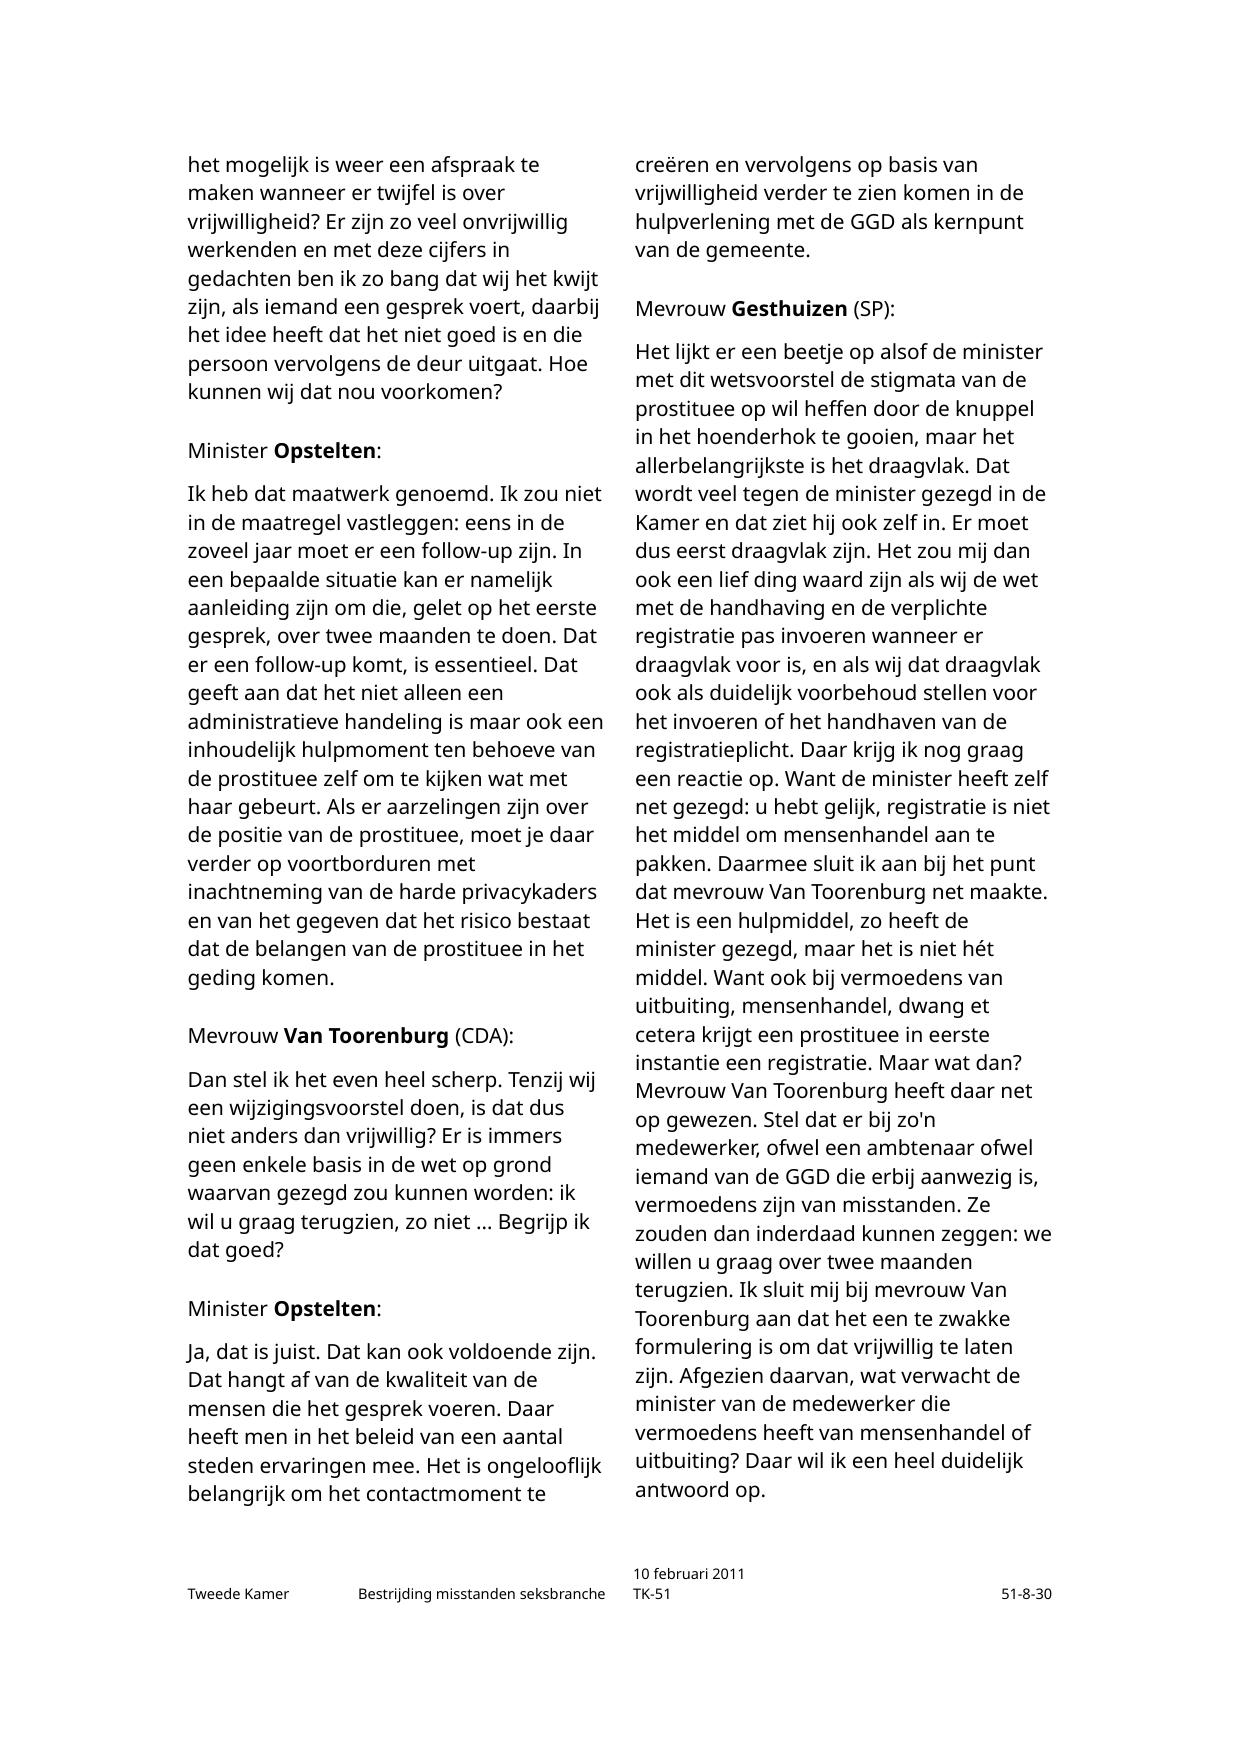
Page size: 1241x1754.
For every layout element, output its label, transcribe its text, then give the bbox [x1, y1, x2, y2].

text creëren en vervolgens op basis van vrijwilligheid verder te zien komen in de hulpverlening met de GGD als kernpunt van de gemeente. [635, 150, 1053, 264]
text Mevrouw Gesthuizen (SP): [635, 294, 1053, 322]
text Ik heb dat maatwerk genoemd. Ik zou niet in de maatregel vastleggen: eens in de zoveel jaar moet er een follow-up zijn. In een bepaalde situatie kan er namelijk aanleiding zijn om die, gelet op het eerste gesprek, over twee maanden te doen. Dat er een follow-up komt, is essentieel. Dat geeft aan dat het niet alleen een administratieve handeling is maar ook een inhoudelijk hulpmoment ten behoeve van de prostituee zelf om te kijken wat met haar gebeurt. Als er aarzelingen zijn over de positie van de prostituee, moet je daar verder op voortborduren met inachtneming van de harde privacykaders en van het gegeven dat het risico bestaat dat de belangen van de prostituee in het geding komen. [187, 479, 605, 991]
text Minister Opstelten: [187, 436, 605, 464]
text Mevrouw Van Toorenburg (CDA): [187, 1021, 605, 1050]
text Dan stel ik het even heel scherp. Tenzij wij een wijzigingsvoorstel doen, is dat dus niet anders dan vrijwillig? Er is immers geen enkele basis in de wet op grond waarvan gezegd zou kunnen worden: ik wil u graag terugzien, zo niet … Begrijp ik dat goed? [187, 1065, 605, 1264]
text Het lijkt er een beetje op alsof de minister met dit wetsvoorstel de stigmata van de prostituee op wil heffen door de knuppel in het hoenderhok te gooien, maar het allerbelangrijkste is het draagvlak. Dat wordt veel tegen de minister gezegd in de Kamer en dat ziet hij ook zelf in. Er moet dus eerst draagvlak zijn. Het zou mij dan ook een lief ding waard zijn als wij de wet met de handhaving en de verplichte registratie pas invoeren wanneer er draagvlak voor is, en als wij dat draagvlak ook als duidelijk voorbehoud stellen voor het invoeren of het handhaven van de registratieplicht. Daar krijg ik nog graag een reactie op. Want de minister heeft zelf net gezegd: u hebt gelijk, registratie is niet het middel om mensenhandel aan te pakken. Daarmee sluit ik aan bij het punt dat mevrouw Van Toorenburg net maakte. Het is een hulpmiddel, zo heeft de minister gezegd, maar het is niet hét middel. Want ook bij vermoedens van uitbuiting, mensenhandel, dwang et cetera krijgt een prostituee in eerste instantie een registratie. Maar wat dan? Mevrouw Van Toorenburg heeft daar net op gewezen. Stel dat er bij zo'n medewerker, ofwel een ambtenaar ofwel iemand van de GGD die erbij aanwezig is, vermoedens zijn van misstanden. Ze zouden dan inderdaad kunnen zeggen: we willen u graag over twee maanden terugzien. Ik sluit mij bij mevrouw Van Toorenburg aan dat het een te zwakke formulering is om dat vrijwillig te laten zijn. Afgezien daarvan, wat verwacht de minister van de medewerker die vermoedens heeft van mensenhandel of uitbuiting? Daar wil ik een heel duidelijk antwoord op. [635, 337, 1053, 1503]
text Minister Opstelten: [187, 1294, 605, 1322]
text het mogelijk is weer een afspraak te maken wanneer er twijfel is over vrijwilligheid? Er zijn zo veel onvrijwillig werkenden en met deze cijfers in gedachten ben ik zo bang dat wij het kwijt zijn, als iemand een gesprek voert, daarbij het idee heeft dat het niet goed is en die persoon vervolgens de deur uitgaat. Hoe kunnen wij dat nou voorkomen? [187, 150, 605, 406]
text Ja, dat is juist. Dat kan ook voldoende zijn. Dat hangt af van de kwaliteit van de mensen die het gesprek voeren. Daar heeft men in het beleid van een aantal steden ervaringen mee. Het is ongelooflijk belangrijk om het contactmoment te [187, 1337, 605, 1508]
